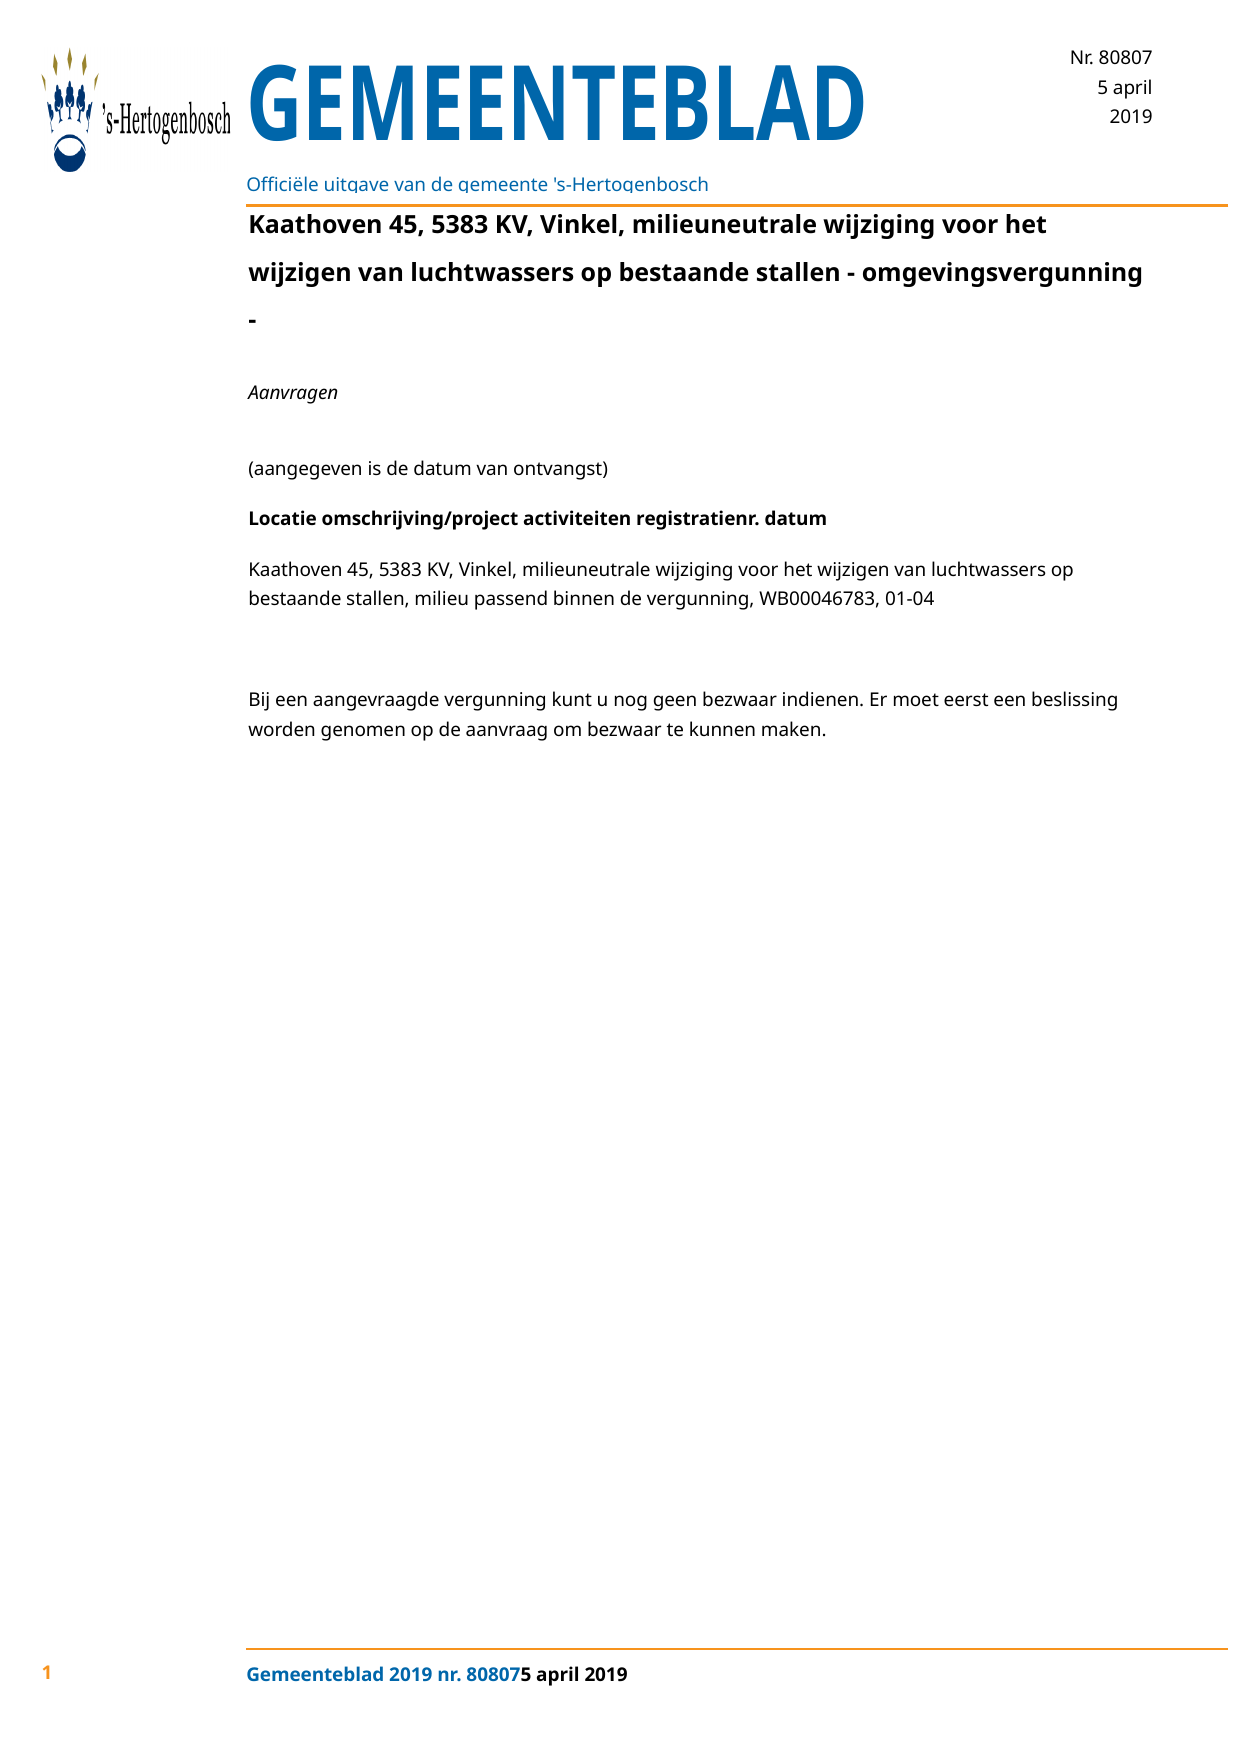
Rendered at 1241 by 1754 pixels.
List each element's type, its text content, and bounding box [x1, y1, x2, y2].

text Kaathoven 45, 5383 KV, Vinkel, milieuneutrale wijziging voor het wijzigen van luchtwassers op bestaande stallen - omgevingsvergunning - [248, 207, 1152, 336]
text Kaathoven 45, 5383 KV, Vinkel, milieuneutrale wijziging voor het wijzigen van luchtwassers op bestaande stallen, milieu passend binnen de vergunning, WB00046783, 01-04 [248, 556, 1152, 611]
text Bij een aangevraagde vergunning kunt u nog geen bezwaar indienen. Er moet eerst een beslissing worden genomen op de aanvraag om bezwaar te kunnen maken. [248, 686, 1152, 742]
text Locatie omschrijving/project activiteiten registratienr. datum [248, 506, 1152, 531]
text (aangegeven is de datum van ontvangst) [248, 455, 1152, 481]
text Aanvragen [248, 379, 1152, 405]
picture [41, 47, 231, 172]
